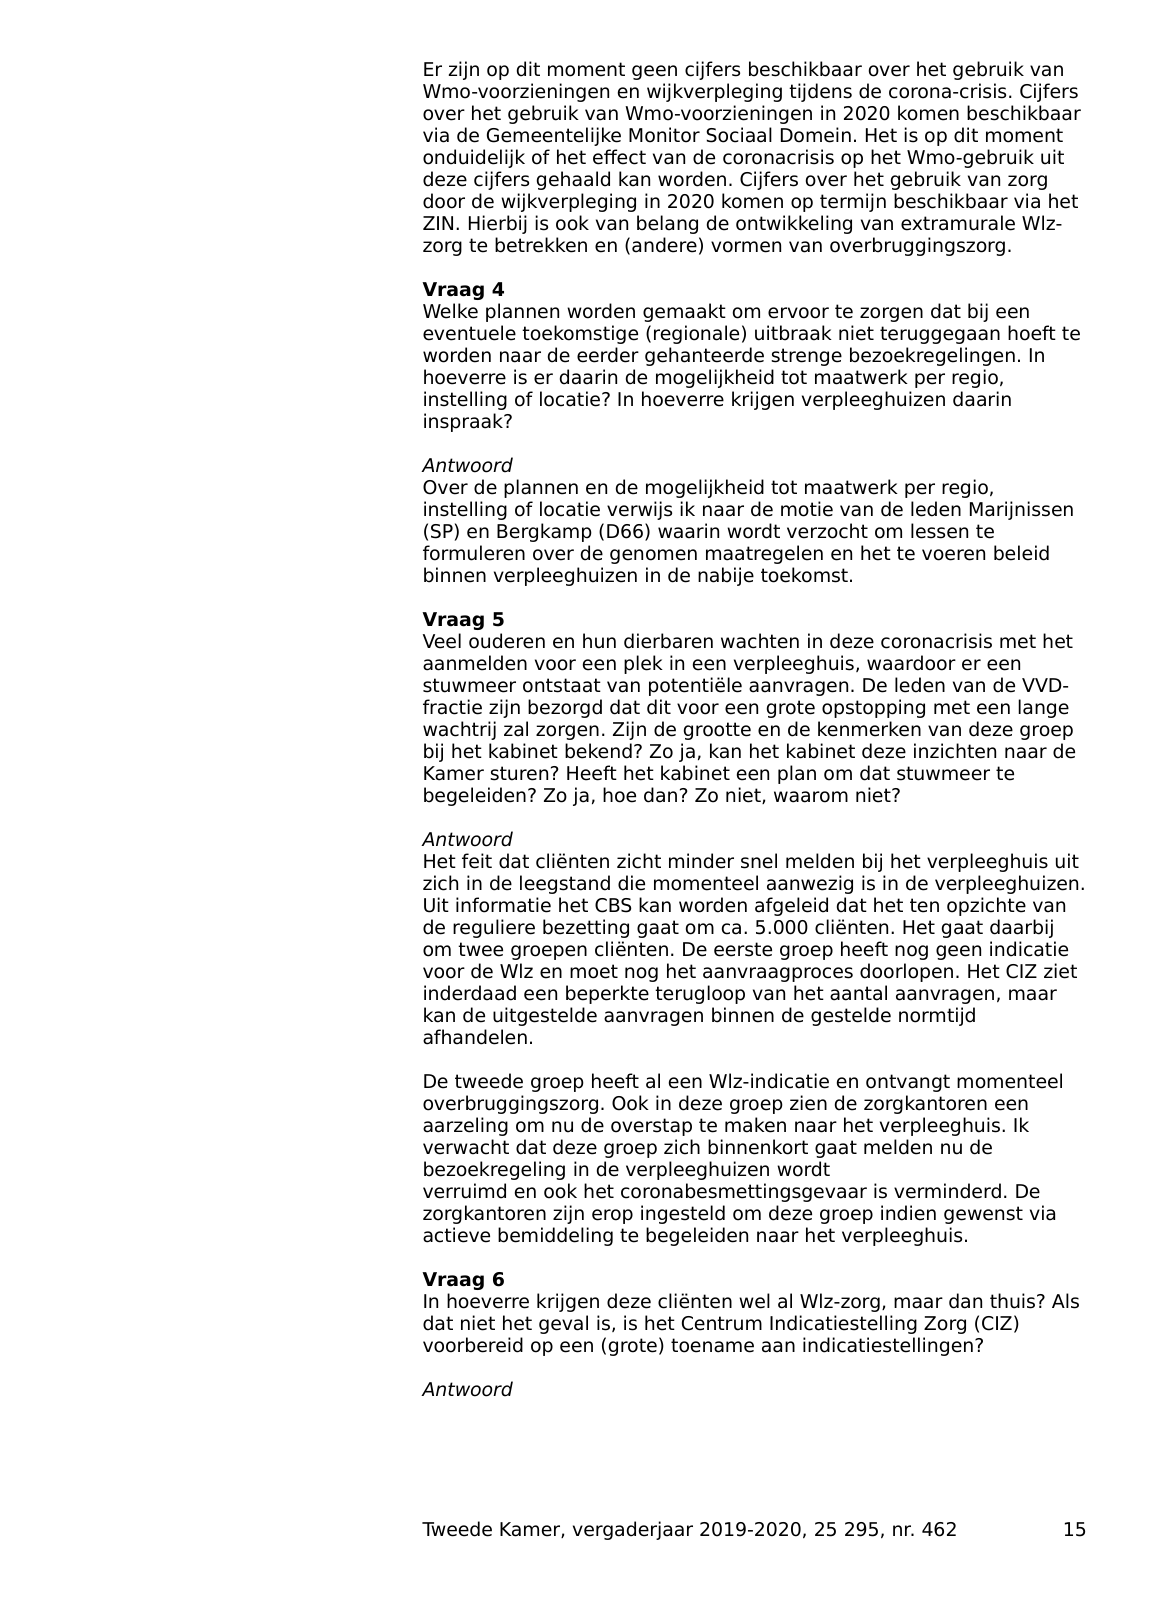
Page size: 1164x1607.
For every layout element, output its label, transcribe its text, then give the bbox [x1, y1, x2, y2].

text Het feit dat cliënten zicht minder snel melden bij het verpleeghuis uit zich in de leegstand die momenteel aanwezig is in de verpleeghuizen. Uit informatie het CBS kan worden afgeleid dat het ten opzichte van de reguliere bezetting gaat om ca. 5.000 cliënten. Het gaat daarbij om twee groepen cliënten. De eerste groep heeft nog geen indicatie voor de Wlz en moet nog het aanvraagproces doorlopen. Het CIZ ziet inderdaad een beperkte terugloop van het aantal aanvragen, maar kan de uitgestelde aanvragen binnen de gestelde normtijd afhandelen. [422, 851, 1087, 1049]
text verruimd en ook het coronabesmettingsgevaar is verminderd. De zorgkantoren zijn erop ingesteld om deze groep indien gewenst via actieve bemiddeling te begeleiden naar het verpleeghuis. [422, 1181, 1087, 1247]
text In hoeverre krijgen deze cliënten wel al Wlz-zorg, maar dan thuis? Als dat niet het geval is, is het Centrum Indicatiestelling Zorg (CIZ) voorbereid op een (grote) toename aan indicatiestellingen? [422, 1291, 1087, 1357]
text Veel ouderen en hun dierbaren wachten in deze coronacrisis met het aanmelden voor een plek in een verpleeghuis, waardoor er een stuwmeer ontstaat van potentiële aanvragen. De leden van de VVD-fractie zijn bezorgd dat dit voor een grote opstopping met een lange wachtrij zal zorgen. Zijn de grootte en de kenmerken van deze groep bij het kabinet bekend? Zo ja, kan het kabinet deze inzichten naar de Kamer sturen? Heeft het kabinet een plan om dat stuwmeer te begeleiden? Zo ja, hoe dan? Zo niet, waarom niet? [422, 631, 1087, 807]
text De tweede groep heeft al een Wlz-indicatie en ontvangt momenteel overbruggingszorg. Ook in deze groep zien de zorgkantoren een aarzeling om nu de overstap te maken naar het verpleeghuis. Ik verwacht dat deze groep zich binnenkort gaat melden nu de bezoekregeling in de verpleeghuizen wordt [422, 1071, 1087, 1181]
text Over de plannen en de mogelijkheid tot maatwerk per regio, instelling of locatie verwijs ik naar de motie van de leden Marijnissen (SP) en Bergkamp (D66) waarin wordt verzocht om lessen te formuleren over de genomen maatregelen en het te voeren beleid binnen verpleeghuizen in de nabije toekomst. [422, 477, 1087, 587]
text Antwoord [422, 1379, 1087, 1401]
text Er zijn op dit moment geen cijfers beschikbaar over het gebruik van Wmo-voorzieningen en wijkverpleging tijdens de corona-crisis. Cijfers over het gebruik van Wmo-voorzieningen in 2020 komen beschikbaar via de Gemeentelijke Monitor Sociaal Domein. Het is op dit moment onduidelijk of het effect van de coronacrisis op het Wmo-gebruik uit deze cijfers gehaald kan worden. Cijfers over het gebruik van zorg door de wijkverpleging in 2020 komen op termijn beschikbaar via het ZIN. Hierbij is ook van belang de ontwikkeling van extramurale Wlz-zorg te betrekken en (andere) vormen van overbruggingszorg. [422, 59, 1087, 257]
text Antwoord [422, 829, 1087, 851]
text Welke plannen worden gemaakt om ervoor te zorgen dat bij een eventuele toekomstige (regionale) uitbraak niet teruggegaan hoeft te worden naar de eerder gehanteerde strenge bezoekregelingen. In hoeverre is er daarin de mogelijkheid tot maatwerk per regio, instelling of locatie? In hoeverre krijgen verpleeghuizen daarin inspraak? [422, 301, 1087, 433]
text Vraag 6 [422, 1269, 1087, 1291]
text Vraag 5 [422, 609, 1087, 631]
text Antwoord [422, 455, 1087, 477]
text Vraag 4 [422, 279, 1087, 301]
